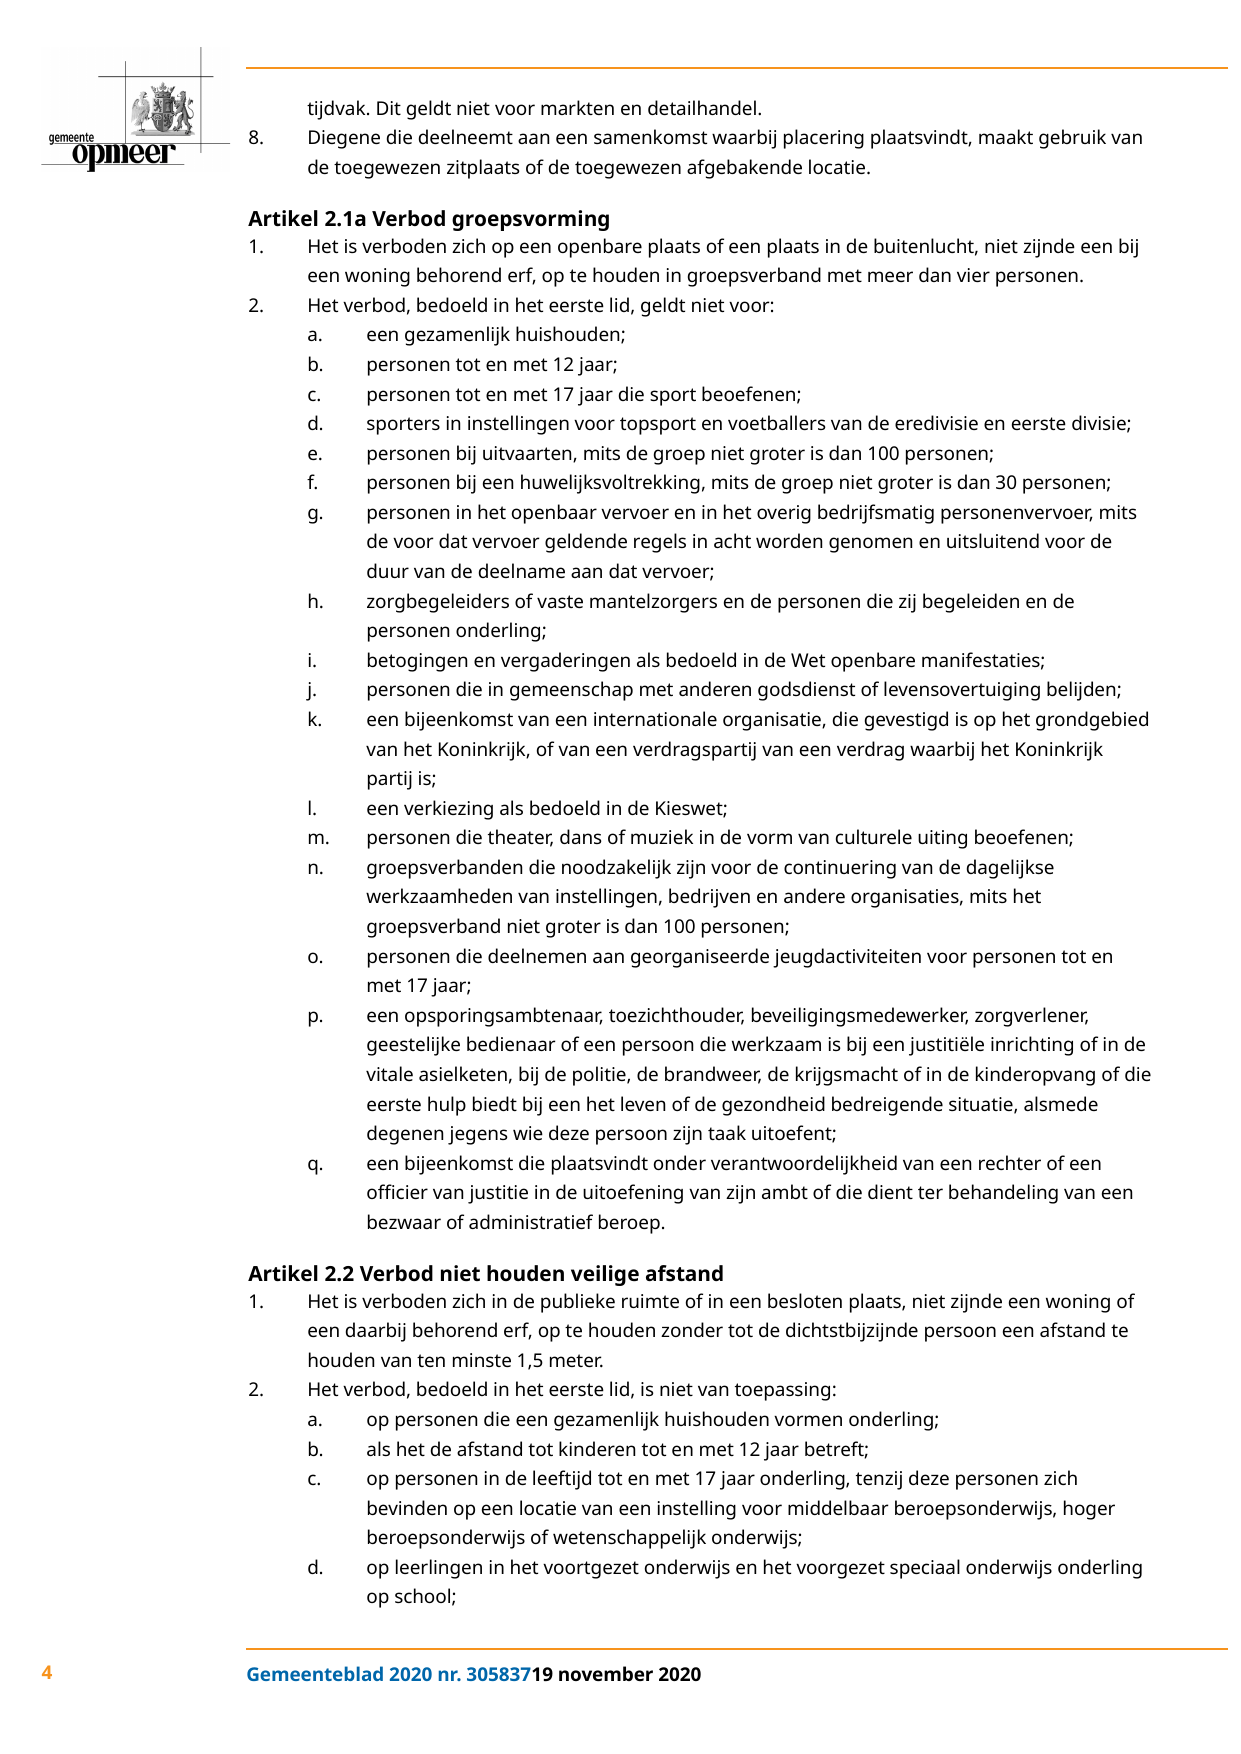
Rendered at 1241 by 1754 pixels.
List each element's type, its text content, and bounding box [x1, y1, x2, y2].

list personen in het openbaar vervoer en in het overig bedrijfsmatig personenvervoer, mits de voor dat vervoer geldende regels in acht worden genomen en uitsluitend voor de duur van de deelname aan dat vervoer; [307, 499, 1152, 584]
list Het verbod, bedoeld in het eerste lid, is niet van toepassing: [248, 1377, 1152, 1402]
picture [41, 47, 231, 172]
list een verkiezing als bedoeld in de Kieswet; [307, 795, 1152, 821]
list betogingen en vergaderingen als bedoeld in de Wet openbare manifestaties; [307, 647, 1152, 673]
list op personen in de leeftijd tot en met 17 jaar onderling, tenzij deze personen zich bevinden op een locatie van een instelling voor middelbaar beroepsonderwijs, hoger beroepsonderwijs of wetenschappelijk onderwijs; [307, 1465, 1152, 1550]
list zorgbegeleiders of vaste mantelzorgers en de personen die zij begeleiden en de personen onderling; [307, 588, 1152, 643]
list personen tot en met 12 jaar; [307, 351, 1152, 377]
list Het is verboden zich in de publieke ruimte of in een besloten plaats, niet zijnde een woning of een daarbij behorend erf, op te houden zonder tot de dichtstbijzijnde persoon een afstand te houden van ten minste 1,5 meter. [248, 1288, 1152, 1373]
list personen die in gemeenschap met anderen godsdienst of levensovertuiging belijden; [307, 677, 1152, 702]
list op personen die een gezamenlijk huishouden vormen onderling; [307, 1406, 1152, 1432]
list Diegene die deelneemt aan een samenkomst waarbij placering plaatsvindt, maakt gebruik van de toegewezen zitplaats of de toegewezen afgebakende locatie. [248, 124, 1152, 180]
list een bijeenkomst van een internationale organisatie, die gevestigd is op het grondgebied van het Koninkrijk, of van een verdragspartij van een verdrag waarbij het Koninkrijk partij is; [307, 706, 1152, 791]
list een opsporingsambtenaar, toezichthouder, beveiligingsmedewerker, zorgverlener, geestelijke bedienaar of een persoon die werkzaam is bij een justitiële inrichting of in de vitale asielketen, bij de politie, de brandweer, de krijgsmacht of in de kinderopvang of die eerste hulp biedt bij een het leven of de gezondheid bedreigende situatie, alsmede degenen jegens wie deze persoon zijn taak uitoefent; [307, 1002, 1152, 1146]
list personen tot en met 17 jaar die sport beoefenen; [307, 381, 1152, 406]
list personen bij een huwelijksvoltrekking, mits de groep niet groter is dan 30 personen; [307, 469, 1152, 495]
text Artikel 2.1a Verbod groepsvorming [248, 204, 1152, 233]
list een gezamenlijk huishouden; [307, 322, 1152, 347]
list personen bij uitvaarten, mits de groep niet groter is dan 100 personen; [307, 440, 1152, 466]
list als het de afstand tot kinderen tot en met 12 jaar betreft; [307, 1436, 1152, 1462]
list groepsverbanden die noodzakelijk zijn voor de continuering van de dagelijkse werkzaamheden van instellingen, bedrijven en andere organisaties, mits het groepsverband niet groter is dan 100 personen; [307, 854, 1152, 939]
list Het is verboden zich op een openbare plaats of een plaats in de buitenlucht, niet zijnde een bij een woning behorend erf, op te houden in groepsverband met meer dan vier personen. [248, 233, 1152, 288]
list personen die theater, dans of muziek in de vorm van culturele uiting beoefenen; [307, 824, 1152, 850]
text Artikel 2.2 Verbod niet houden veilige afstand [248, 1259, 1152, 1288]
list Het verbod, bedoeld in het eerste lid, geldt niet voor: [248, 292, 1152, 318]
list personen die deelnemen aan georganiseerde jeugdactiviteiten voor personen tot en met 17 jaar; [307, 943, 1152, 998]
list sporters in instellingen voor topsport en voetballers van de eredivisie en eerste divisie; [307, 410, 1152, 436]
list tijdvak. Dit geldt niet voor markten en detailhandel. [248, 95, 1152, 121]
list een bijeenkomst die plaatsvindt onder verantwoordelijkheid van een rechter of een officier van justitie in de uitoefening van zijn ambt of die dient ter behandeling van een bezwaar of administratief beroep. [307, 1150, 1152, 1235]
list op leerlingen in het voortgezet onderwijs en het voorgezet speciaal onderwijs onderling op school; [307, 1554, 1152, 1609]
